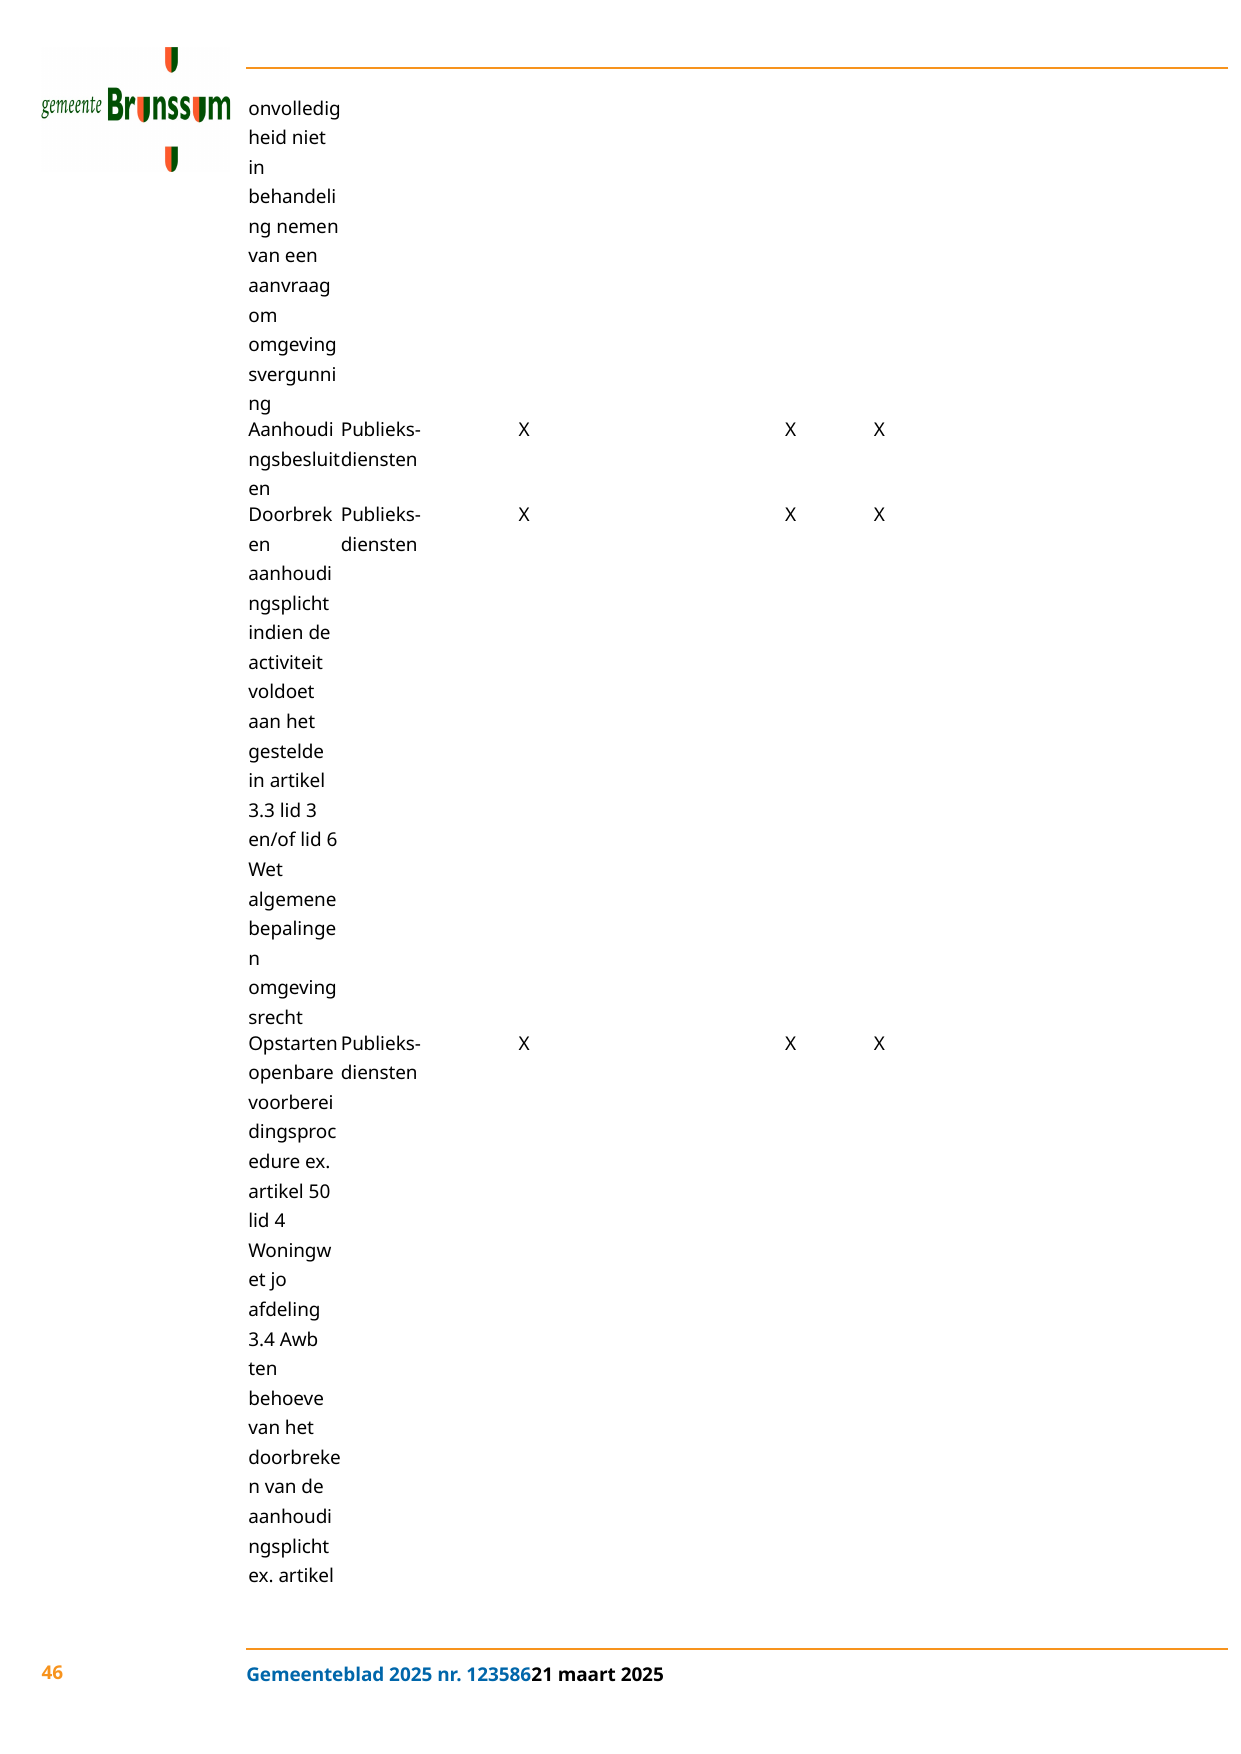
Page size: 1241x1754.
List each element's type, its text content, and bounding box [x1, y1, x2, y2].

table_cell [962, 416, 1051, 501]
table_cell Doorbreken aanhoudingsplicht indien de activiteit voldoet aan het gestelde in artikel 3.3 lid 3 en/of lid 6 Wet algemene bepalingen omgevingsrecht [248, 501, 341, 1030]
table_cell X [518, 501, 607, 1030]
table_cell [430, 1030, 518, 1588]
table_cell [430, 501, 518, 1030]
table_cell X [518, 1030, 607, 1588]
table_cell Publieks-diensten [341, 1030, 429, 1588]
table_cell Publieks-diensten [341, 501, 429, 1030]
table_cell X [518, 416, 607, 501]
table_cell [607, 1030, 696, 1588]
table_cell X [874, 416, 962, 501]
table_cell [430, 416, 518, 501]
table_cell [696, 1030, 785, 1588]
table_cell X [785, 501, 873, 1030]
table_cell Aanhoudingsbesluiten [248, 416, 341, 501]
table_cell [696, 95, 785, 416]
table_cell [1051, 1030, 1152, 1588]
table_cell [341, 95, 429, 416]
table_cell [962, 501, 1051, 1030]
table_cell [962, 1030, 1051, 1588]
table_cell [1051, 501, 1152, 1030]
table_cell X [785, 416, 873, 501]
table_cell [962, 95, 1051, 416]
table_cell [430, 95, 518, 416]
table_cell [518, 95, 607, 416]
table_cell [696, 501, 785, 1030]
table_cell X [874, 1030, 962, 1588]
table_cell Publieks-diensten [341, 416, 429, 501]
table_cell [607, 416, 696, 501]
table_cell [1051, 95, 1152, 416]
table_cell Opstarten openbare voorbereidingsprocedure ex. artikel 50 lid 4 Woningwet jo afdeling 3.4 Awb ten behoeve van het doorbreken van de aanhoudingsplicht ex. artikel [248, 1030, 341, 1588]
table_cell [607, 95, 696, 416]
table_cell [874, 95, 962, 416]
table_cell [696, 416, 785, 501]
table_cell [785, 95, 873, 416]
table_cell [1051, 416, 1152, 501]
table_cell [607, 501, 696, 1030]
table_cell X [785, 1030, 873, 1588]
table_cell onvolledigheid niet in behandeling nemen van een aanvraag om omgevingsvergunning [248, 95, 341, 416]
table_cell X [874, 501, 962, 1030]
picture [41, 47, 231, 172]
